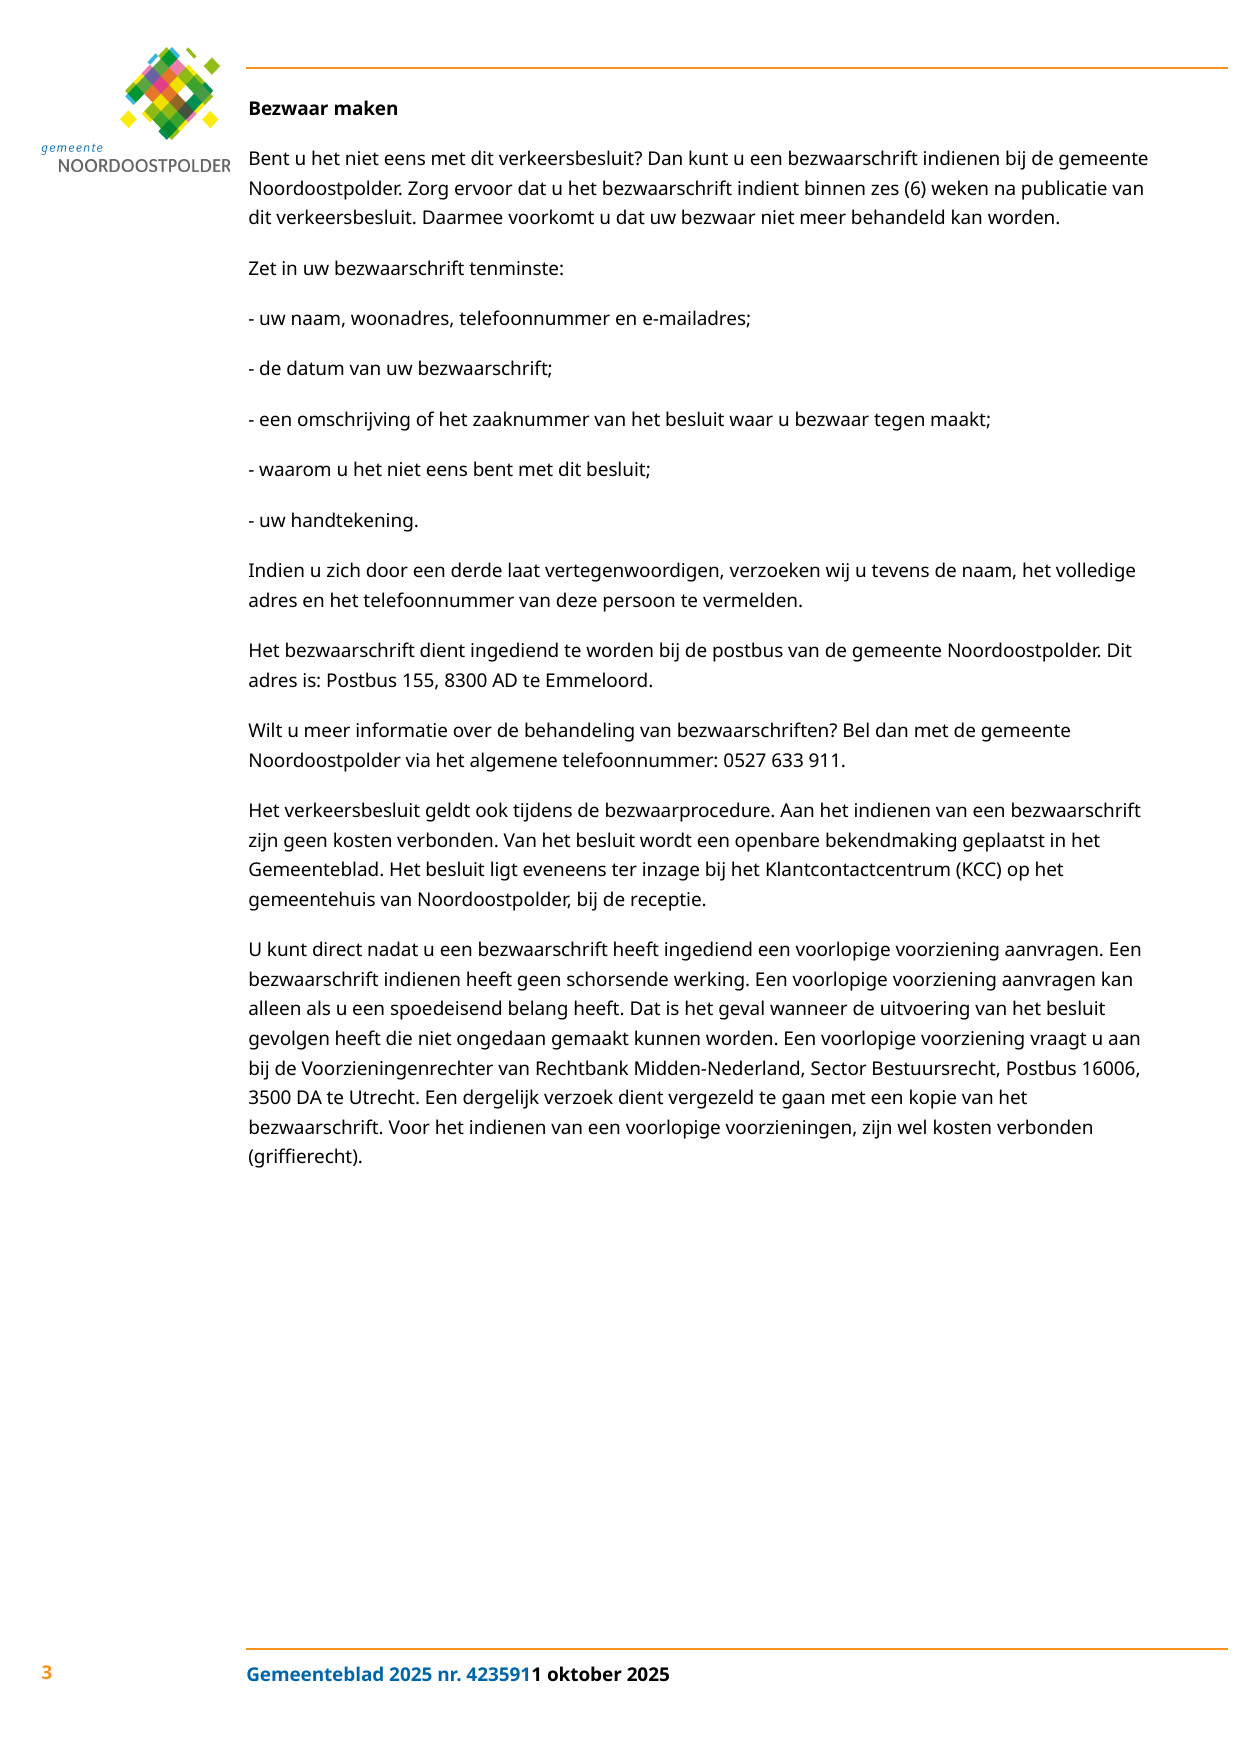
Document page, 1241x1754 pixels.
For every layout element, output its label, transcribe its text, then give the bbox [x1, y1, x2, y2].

text Het verkeersbesluit geldt ook tijdens de bezwaarprocedure. Aan het indienen van een bezwaarschrift zijn geen kosten verbonden. Van het besluit wordt een openbare bekendmaking geplaatst in het Gemeenteblad. Het besluit ligt eveneens ter inzage bij het Klantcontactcentrum (KCC) op het gemeentehuis van Noordoostpolder, bij de receptie. [248, 797, 1152, 912]
text - uw handtekening. [248, 507, 1152, 533]
text Het bezwaarschrift dient ingediend te worden bij de postbus van de gemeente Noordoostpolder. Dit adres is: Postbus 155, 8300 AD te Emmeloord. [248, 637, 1152, 693]
text Bent u het niet eens met dit verkeersbesluit? Dan kunt u een bezwaarschrift indienen bij de gemeente Noordoostpolder. Zorg ervoor dat u het bezwaarschrift indient binnen zes (6) weken na publicatie van dit verkeersbesluit. Daarmee voorkomt u dat uw bezwaar niet meer behandeld kan worden. [248, 145, 1152, 230]
text Wilt u meer informatie over de behandeling van bezwaarschriften? Bel dan met de gemeente Noordoostpolder via het algemene telefoonnummer: 0527 633 911. [248, 717, 1152, 773]
text Indien u zich door een derde laat vertegenwoordigen, verzoeken wij u tevens de naam, het volledige adres en het telefoonnummer van deze persoon te vermelden. [248, 557, 1152, 613]
text - uw naam, woonadres, telefoonnummer en e-mailadres; [248, 305, 1152, 331]
text - waarom u het niet eens bent met dit besluit; [248, 456, 1152, 482]
text Zet in uw bezwaarschrift tenminste: [248, 255, 1152, 281]
text Bezwaar maken [248, 95, 1152, 121]
text - een omschrijving of het zaaknummer van het besluit waar u bezwaar tegen maakt; [248, 406, 1152, 432]
text U kunt direct nadat u een bezwaarschrift heeft ingediend een voorlopige voorziening aanvragen. Een bezwaarschrift indienen heeft geen schorsende werking. Een voorlopige voorziening aanvragen kan alleen als u een spoedeisend belang heeft. Dat is het geval wanneer de uitvoering van het besluit gevolgen heeft die niet ongedaan gemaakt kunnen worden. Een voorlopige voorziening vraagt u aan bij de Voorzieningenrechter van Rechtbank Midden-Nederland, Sector Bestuursrecht, Postbus 16006, 3500 DA te Utrecht. Een dergelijk verzoek dient vergezeld te gaan met een kopie van het bezwaarschrift. Voor het indienen van een voorlopige voorzieningen, zijn wel kosten verbonden (griffierecht). [248, 936, 1152, 1169]
picture [41, 47, 231, 172]
text - de datum van uw bezwaarschrift; [248, 356, 1152, 381]
